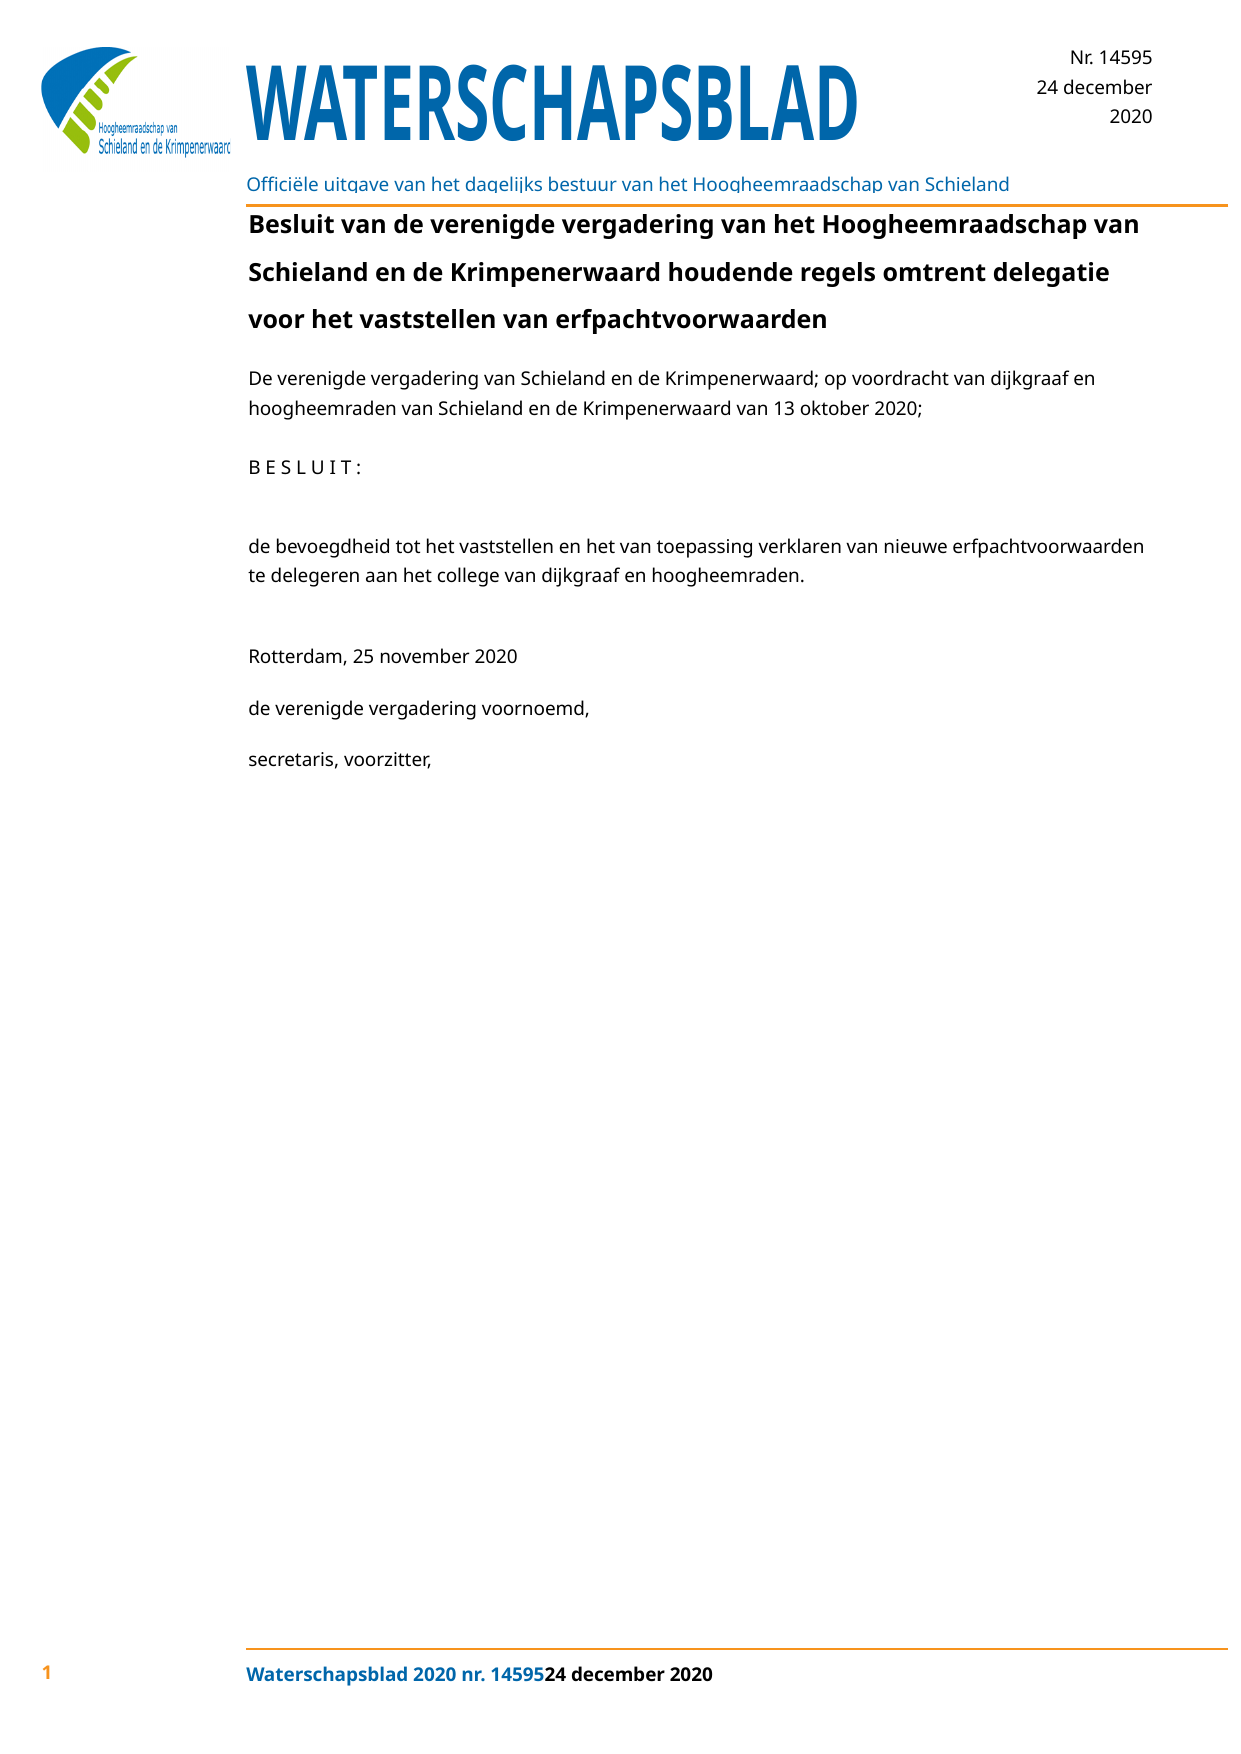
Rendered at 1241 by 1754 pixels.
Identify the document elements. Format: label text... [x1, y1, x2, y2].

text secretaris, voorzitter, [248, 747, 1152, 772]
text B E S L U I T : [248, 454, 1152, 480]
text Rotterdam, 25 november 2020 [248, 644, 1152, 669]
text de bevoegdheid tot het vaststellen en het van toepassing verklaren van nieuwe erfpachtvoorwaarden te delegeren aan het college van dijkgraaf en hoogheemraden. [248, 533, 1152, 588]
picture [41, 47, 231, 172]
text de verenigde vergadering voornoemd, [248, 695, 1152, 721]
text De verenigde vergadering van Schieland en de Krimpenerwaard; op voordracht van dijkgraaf en hoogheemraden van Schieland en de Krimpenerwaard van 13 oktober 2020; [248, 366, 1152, 421]
text Besluit van de verenigde vergadering van het Hoogheemraadschap van Schieland en de Krimpenerwaard houdende regels omtrent delegatie voor het vaststellen van erfpachtvoorwaarden [248, 207, 1152, 336]
